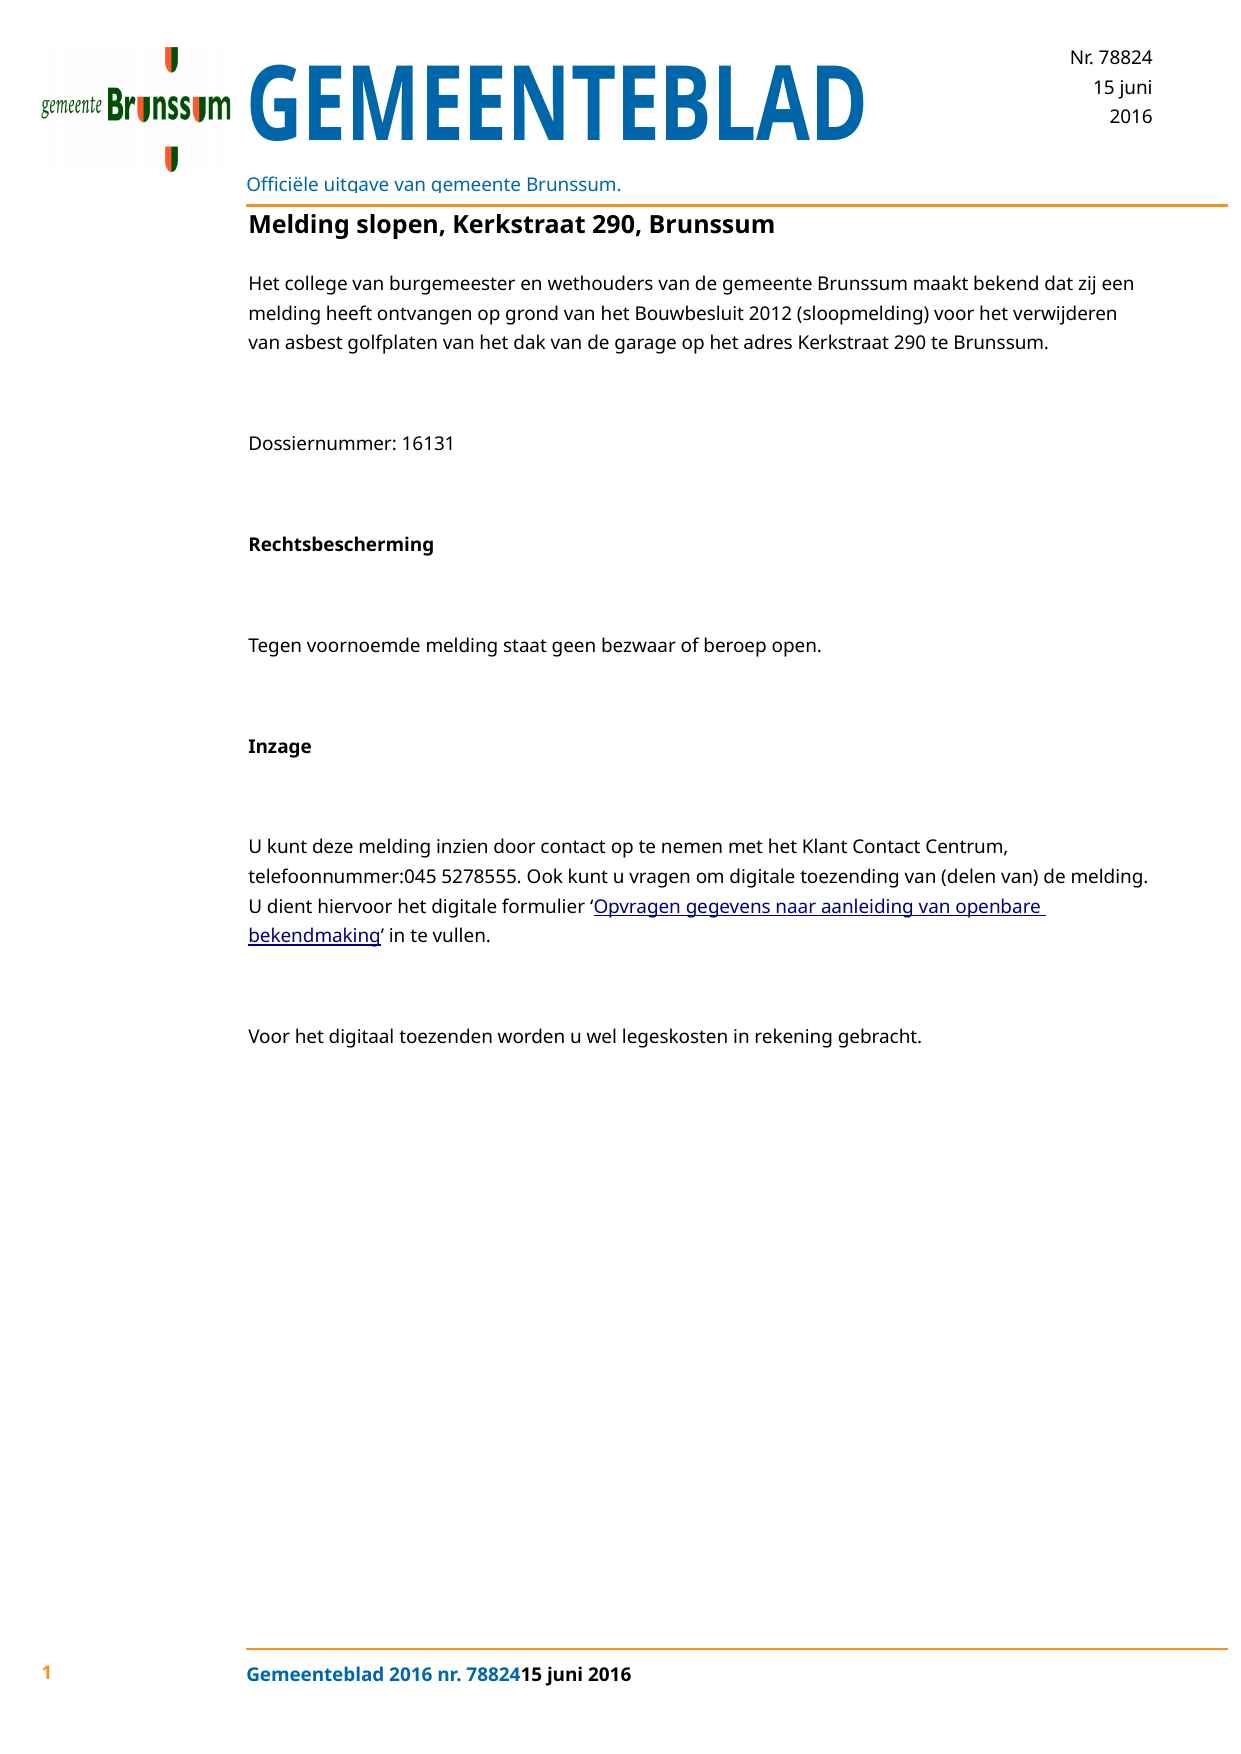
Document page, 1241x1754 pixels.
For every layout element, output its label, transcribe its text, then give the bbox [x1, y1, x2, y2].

text Dossiernummer: 16131 [248, 430, 1152, 456]
picture [41, 47, 231, 172]
text Rechtsbescherming [248, 531, 1152, 557]
text Voor het digitaal toezenden worden u wel legeskosten in rekening gebracht. [248, 1023, 1152, 1049]
text Tegen voornoemde melding staat geen bezwaar of beroep open. [248, 632, 1152, 658]
text U kunt deze melding inzien door contact op te nemen met het Klant Contact Centrum, telefoonnummer:045 5278555. Ook kunt u vragen om digitale toezending van (delen van) de melding. U dient hiervoor het digitale formulier ‘Opvragen gegevens naar aanleiding van openbare bekendmaking’ in te vullen. [248, 834, 1152, 948]
text Melding slopen, Kerkstraat 290, Brunssum [248, 207, 1152, 241]
text Inzage [248, 733, 1152, 758]
text Het college van burgemeester en wethouders van de gemeente Brunssum maakt bekend dat zij een melding heeft ontvangen op grond van het Bouwbesluit 2012 (sloopmelding) voor het verwijderen van asbest golfplaten van het dak van de garage op het adres Kerkstraat 290 te Brunssum. [248, 270, 1152, 355]
